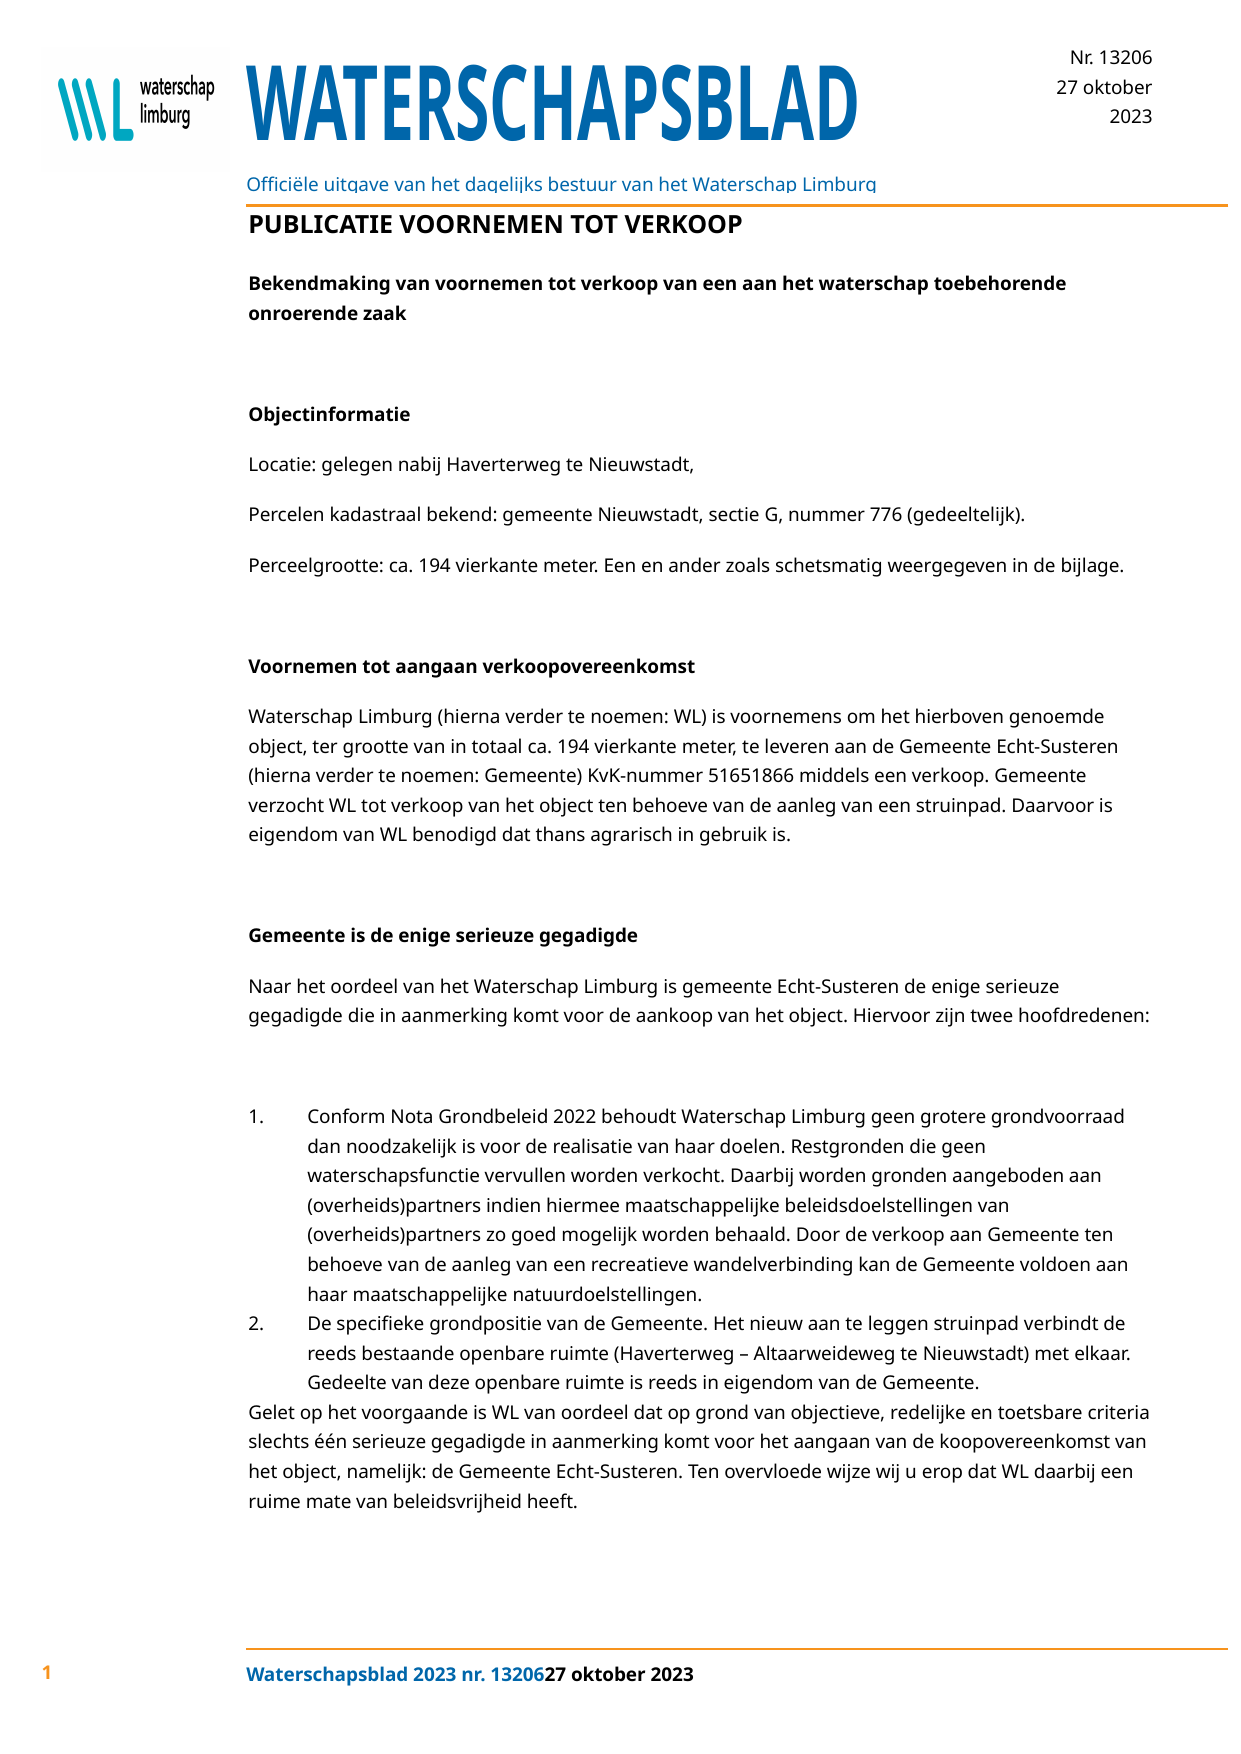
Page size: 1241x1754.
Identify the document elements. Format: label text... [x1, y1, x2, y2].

list De specifieke grondpositie van de Gemeente. Het nieuw aan te leggen struinpad verbindt de reeds bestaande openbare ruimte (Haverterweg – Altaarweideweg te Nieuwstadt) met elkaar. Gedeelte van deze openbare ruimte is reeds in eigendom van de Gemeente. [248, 1310, 1152, 1395]
text Bekendmaking van voornemen tot verkoop van een aan het waterschap toebehorende onroerende zaak [248, 270, 1152, 326]
list Conform Nota Grondbeleid 2022 behoudt Waterschap Limburg geen grotere grondvoorraad dan noodzakelijk is voor de realisatie van haar doelen. Restgronden die geen waterschapsfunctie vervullen worden verkocht. Daarbij worden gronden aangeboden aan (overheids)partners indien hiermee maatschappelijke beleidsdoelstellingen van (overheids)partners zo goed mogelijk worden behaald. Door de verkoop aan Gemeente ten behoeve van de aanleg van een recreatieve wandelverbinding kan de Gemeente voldoen aan haar maatschappelijke natuurdoelstellingen. [248, 1103, 1152, 1306]
text Gemeente is de enige serieuze gegadigde [248, 922, 1152, 948]
text Locatie: gelegen nabij Haverterweg te Nieuwstadt, [248, 451, 1152, 477]
text Perceelgrootte: ca. 194 vierkante meter. Een en ander zoals schetsmatig weergegeven in de bijlage. [248, 552, 1152, 578]
picture [41, 47, 231, 172]
text Naar het oordeel van het Waterschap Limburg is gemeente Echt-Susteren de enige serieuze gegadigde die in aanmerking komt voor de aankoop van het object. Hiervoor zijn twee hoofdredenen: [248, 973, 1152, 1028]
text Voornemen tot aangaan verkoopovereenkomst [248, 653, 1152, 678]
text Waterschap Limburg (hierna verder te noemen: WL) is voornemens om het hierboven genoemde object, ter grootte van in totaal ca. 194 vierkante meter, te leveren aan de Gemeente Echt-Susteren (hierna verder te noemen: Gemeente) KvK-nummer 51651866 middels een verkoop. Gemeente verzocht WL tot verkoop van het object ten behoeve van de aanleg van een struinpad. Daarvoor is eigendom van WL benodigd dat thans agrarisch in gebruik is. [248, 703, 1152, 847]
text Gelet op het voorgaande is WL van oordeel dat op grond van objectieve, redelijke en toetsbare criteria slechts één serieuze gegadigde in aanmerking komt voor het aangaan van de koopovereenkomst van het object, namelijk: de Gemeente Echt-Susteren. Ten overvloede wijze wij u erop dat WL daarbij een ruime mate van beleidsvrijheid heeft. [248, 1399, 1152, 1513]
text Objectinformatie [248, 401, 1152, 426]
text PUBLICATIE VOORNEMEN TOT VERKOOP [248, 207, 1152, 241]
text Percelen kadastraal bekend: gemeente Nieuwstadt, sectie G, nummer 776 (gedeeltelijk). [248, 502, 1152, 527]
